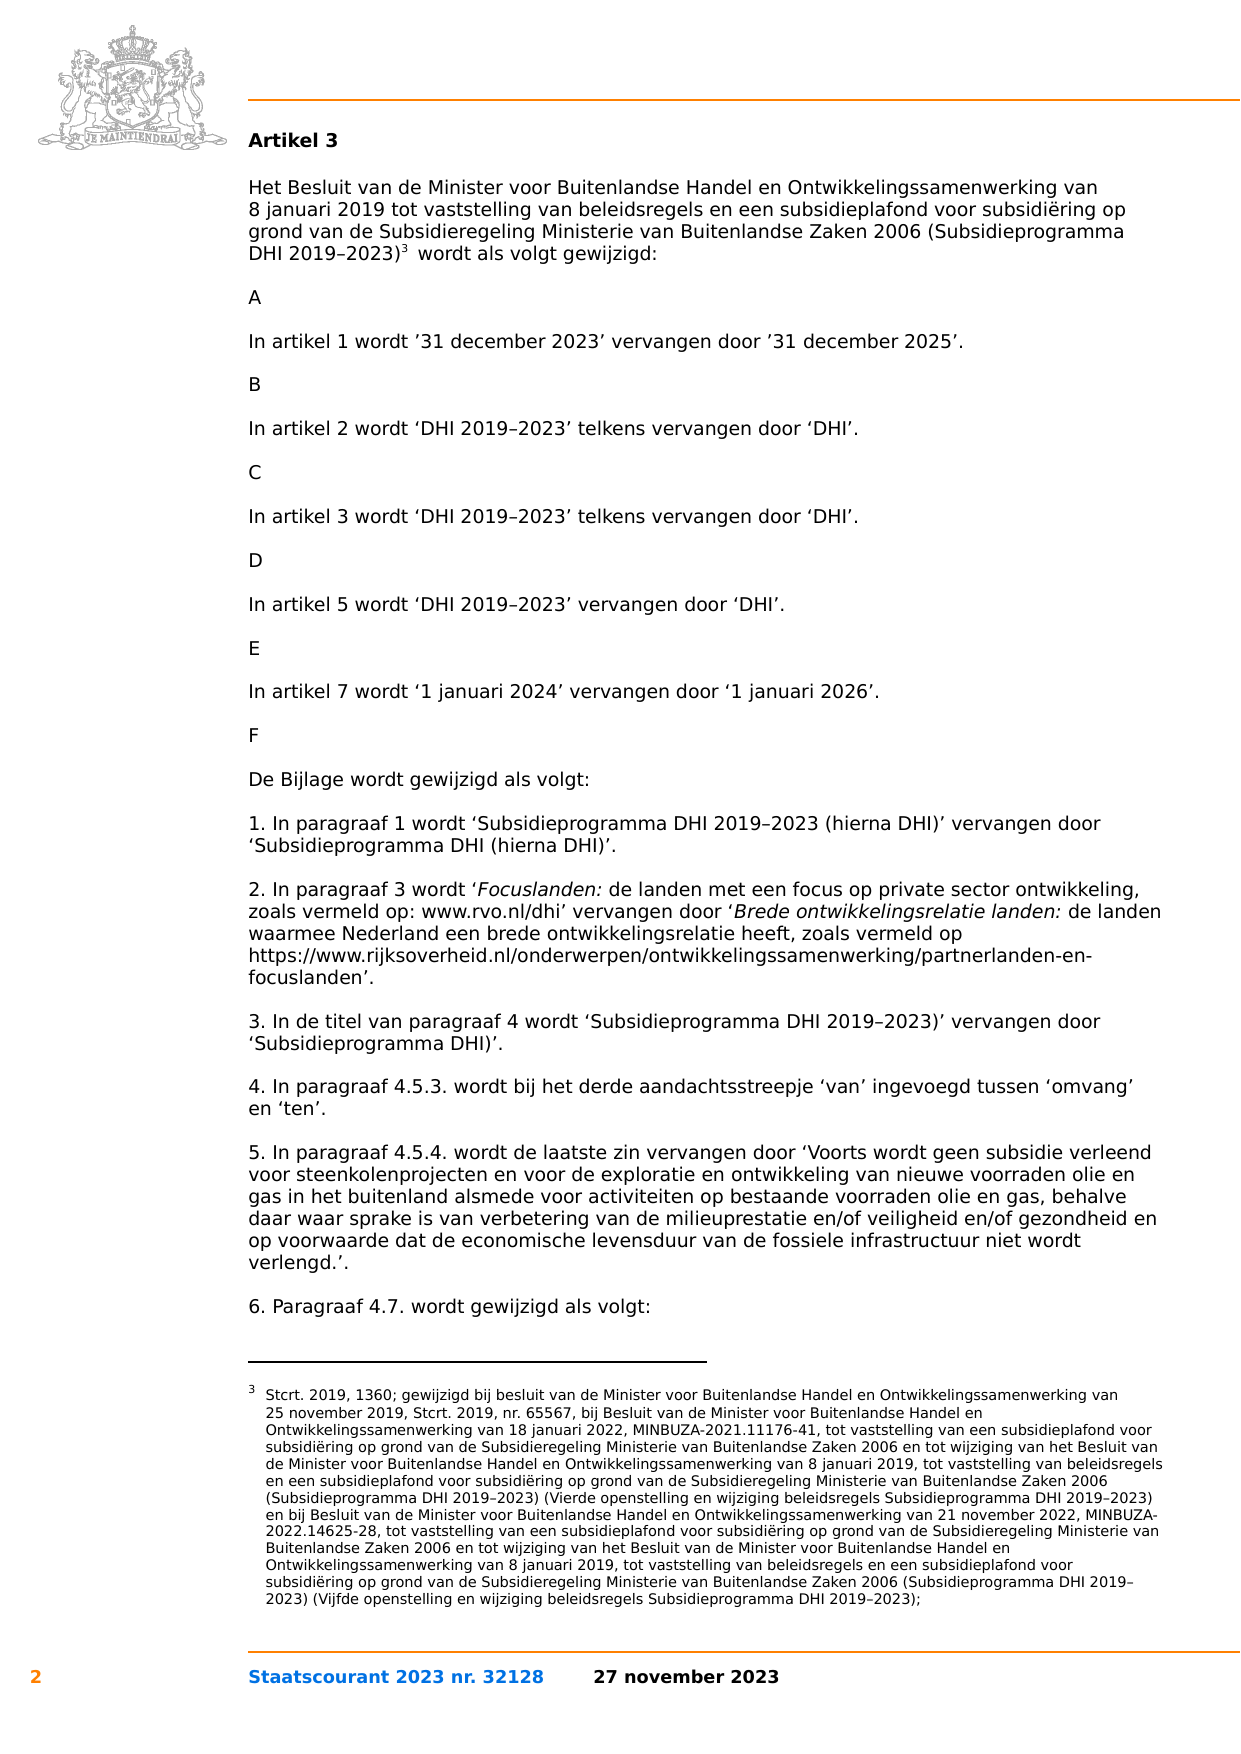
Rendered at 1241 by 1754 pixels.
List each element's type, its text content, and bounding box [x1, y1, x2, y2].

picture [38, 25, 227, 150]
text 3. In de titel van paragraaf 4 wordt ‘Subsidieprogramma DHI 2019–2023)’ vervangen door ‘Subsidieprogramma DHI)’. [248, 1011, 1163, 1054]
text In artikel 1 wordt ’31 december 2023’ vervangen door ’31 december 2025’. [248, 331, 1163, 352]
text F [248, 725, 1163, 747]
text In artikel 3 wordt ‘DHI 2019–2023’ telkens vervangen door ‘DHI’. [248, 506, 1163, 528]
text A [248, 287, 1163, 309]
text 1. In paragraaf 1 wordt ‘Subsidieprogramma DHI 2019–2023 (hierna DHI)’ vervangen door ‘Subsidieprogramma DHI (hierna DHI)’. [248, 813, 1163, 857]
text In artikel 2 wordt ‘DHI 2019–2023’ telkens vervangen door ‘DHI’. [248, 418, 1163, 440]
text B [248, 374, 1163, 396]
text D [248, 550, 1163, 572]
text 2. In paragraaf 3 wordt ‘Focuslanden: de landen met een focus op private sector ontwikkeling, zoals vermeld op: www.rvo.nl/dhi’ vervangen door ‘Brede ontwikkelingsrelatie landen: de landen waarmee Nederland een brede ontwikkelingsrelatie heeft, zoals vermeld op https://www.rijksoverheid.nl/onderwerpen/ontwikkelingssamenwerking/partnerlanden-en-focuslanden’. [248, 879, 1163, 989]
text 6. Paragraaf 4.7. wordt gewijzigd als volgt: [248, 1296, 1163, 1318]
text C [248, 462, 1163, 484]
text De Bijlage wordt gewijzigd als volgt: [248, 769, 1163, 791]
text 4. In paragraaf 4.5.3. wordt bij het derde aandachtsstreepje ‘van’ ingevoegd tussen ‘omvang’ en ‘ten’. [248, 1076, 1163, 1120]
text Het Besluit van de Minister voor Buitenlandse Handel en Ontwikkelingssamenwerking van 8 januari 2019 tot vaststelling van beleidsregels en een subsidieplafond voor subsidiëring op grond van de Subsidieregeling Ministerie van Buitenlandse Zaken 2006 (Subsidieprogramma DHI 2019–2023) wordt als volgt gewijzigd: [248, 177, 1163, 265]
text 5. In paragraaf 4.5.4. wordt de laatste zin vervangen door ‘Voorts wordt geen subsidie verleend voor steenkolenprojecten en voor de exploratie en ontwikkeling van nieuwe voorraden olie en gas in het buitenland alsmede voor activiteiten op bestaande voorraden olie en gas, behalve daar waar sprake is van verbetering van de milieuprestatie en/of veiligheid en/of gezondheid en op voorwaarde dat de economische levensduur van de fossiele infrastructuur niet wordt verlengd.’. [248, 1142, 1163, 1274]
text Stcrt. 2019, 1360; gewijzigd bij besluit van de Minister voor Buitenlandse Handel en Ontwikkelingssamenwerking van 25 november 2019, Stcrt. 2019, nr. 65567, bij Besluit van de Minister voor Buitenlandse Handel en Ontwikkelingssamenwerking van 18 januari 2022, MINBUZA-2021.11176-41, tot vaststelling van een subsidieplafond voor subsidiëring op grond van de Subsidieregeling Ministerie van Buitenlandse Zaken 2006 en tot wijziging van het Besluit van de Minister voor Buitenlandse Handel en Ontwikkelingssamenwerking van 8 januari 2019, tot vaststelling van beleidsregels en een subsidieplafond voor subsidiëring op grond van de Subsidieregeling Ministerie van Buitenlandse Zaken 2006 (Subsidieprogramma DHI 2019–2023) (Vierde openstelling en wijziging beleidsregels Subsidieprogramma DHI 2019–2023) en bij Besluit van de Minister voor Buitenlandse Handel en Ontwikkelingssamenwerking van 21 november 2022, MINBUZA-2022.14625-28, tot vaststelling van een subsidieplafond voor subsidiëring op grond van de Subsidieregeling Ministerie van Buitenlandse Zaken 2006 en tot wijziging van het Besluit van de Minister voor Buitenlandse Handel en Ontwikkelingssamenwerking van 8 januari 2019, tot vaststelling van beleidsregels en een subsidieplafond voor subsidiëring op grond van de Subsidieregeling Ministerie van Buitenlandse Zaken 2006 (Subsidieprogramma DHI 2019–2023) (Vijfde openstelling en wijziging beleidsregels Subsidieprogramma DHI 2019–2023); [248, 1383, 1163, 1608]
text In artikel 7 wordt ‘1 januari 2024’ vervangen door ‘1 januari 2026’. [248, 681, 1163, 703]
subtitle Artikel 3 [248, 130, 1163, 152]
text In artikel 5 wordt ‘DHI 2019–2023’ vervangen door ‘DHI’. [248, 594, 1163, 616]
text E [248, 637, 1163, 659]
